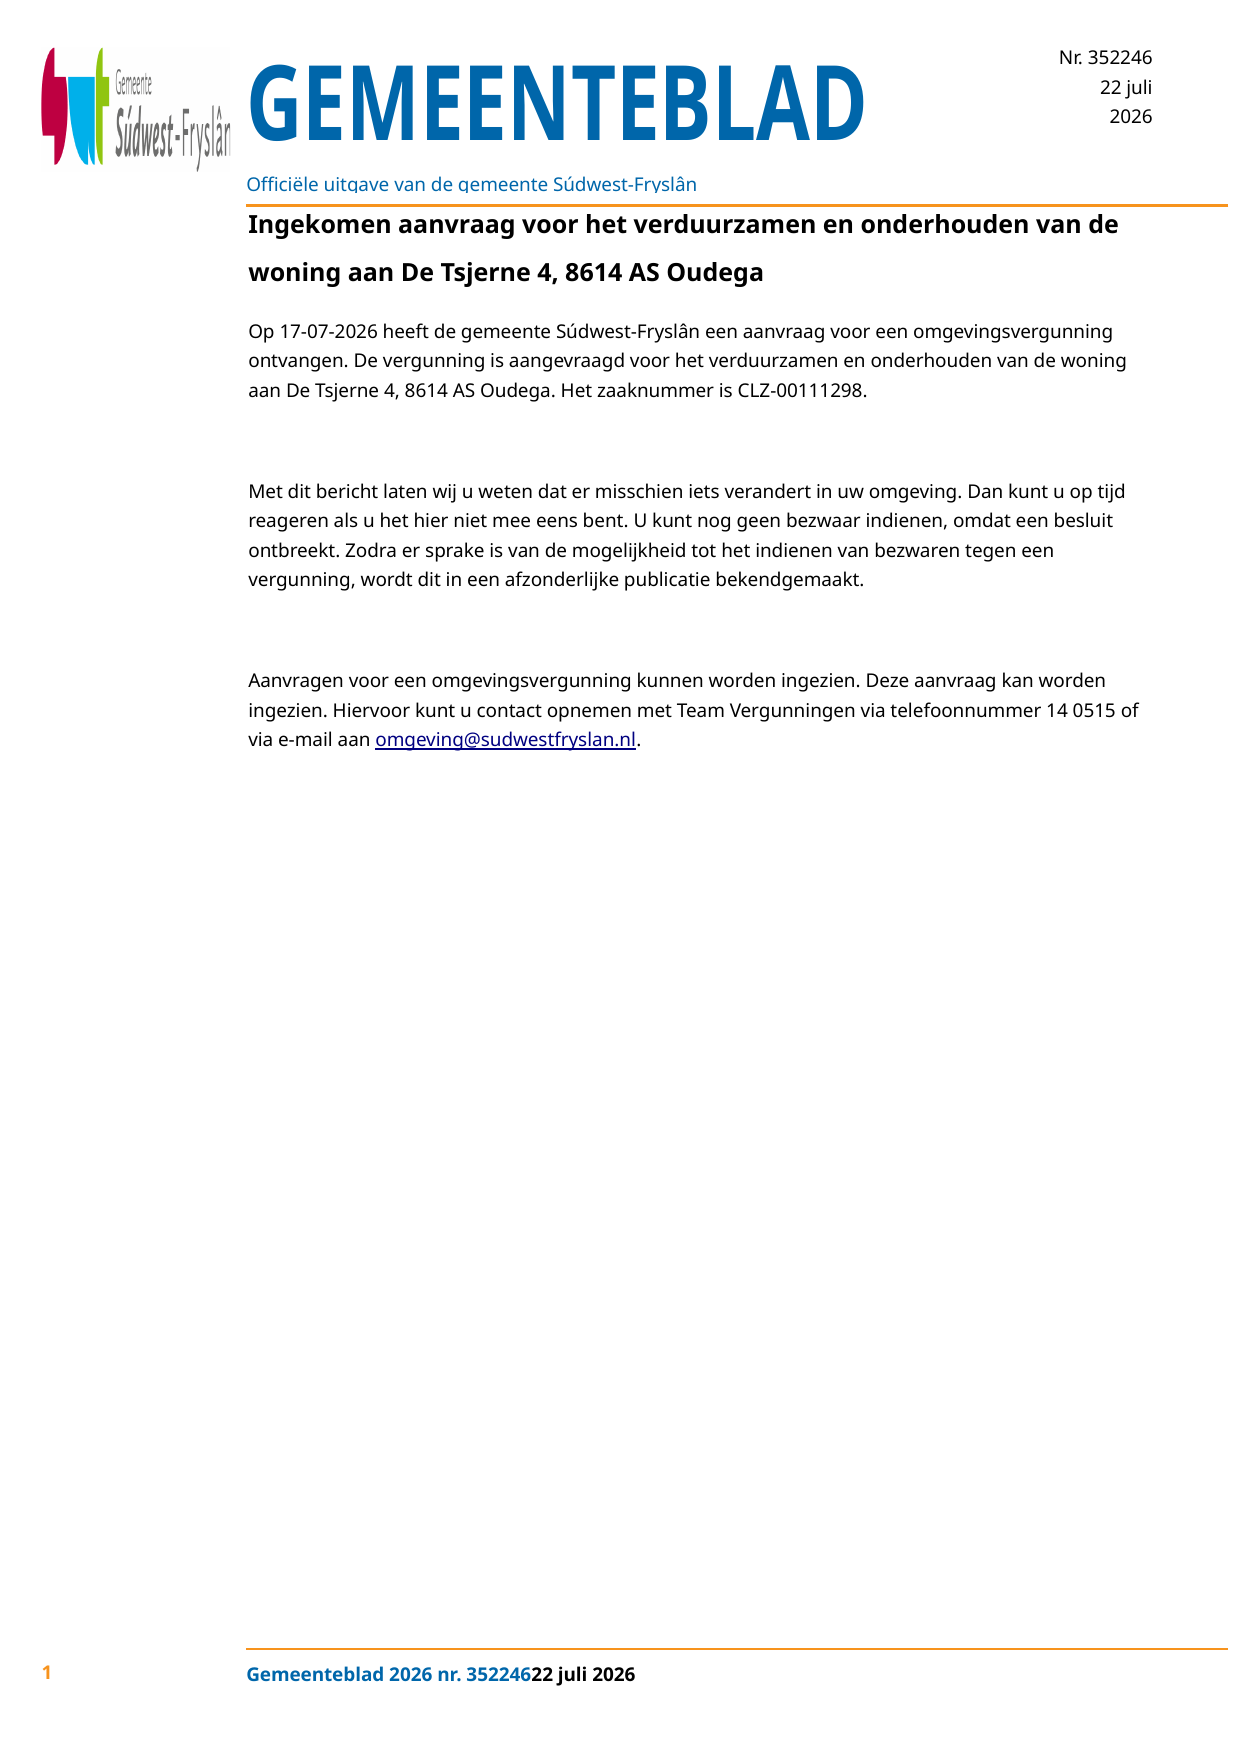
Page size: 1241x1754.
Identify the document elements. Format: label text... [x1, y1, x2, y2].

text Met dit bericht laten wij u weten dat er misschien iets verandert in uw omgeving. Dan kunt u op tijd reageren als u het hier niet mee eens bent. U kunt nog geen bezwaar indienen, omdat een besluit ontbreekt. Zodra er sprake is van de mogelijkheid tot het indienen van bezwaren tegen een vergunning, wordt dit in een afzonderlijke publicatie bekendgemaakt. [248, 478, 1152, 592]
text Aanvragen voor een omgevingsvergunning kunnen worden ingezien. Deze aanvraag kan worden ingezien. Hiervoor kunt u contact opnemen met Team Vergunningen via telefoonnummer 14 0515 of via e-mail aan omgeving@sudwestfryslan.nl. [248, 667, 1152, 752]
text Ingekomen aanvraag voor het verduurzamen en onderhouden van de woning aan De Tsjerne 4, 8614 AS Oudega [248, 207, 1152, 288]
text Op 17-07-2026 heeft de gemeente Súdwest-Fryslân een aanvraag voor een omgevingsvergunning ontvangen. De vergunning is aangevraagd voor het verduurzamen en onderhouden van de woning aan De Tsjerne 4, 8614 AS Oudega. Het zaaknummer is CLZ-00111298. [248, 318, 1152, 403]
picture [41, 47, 231, 172]
